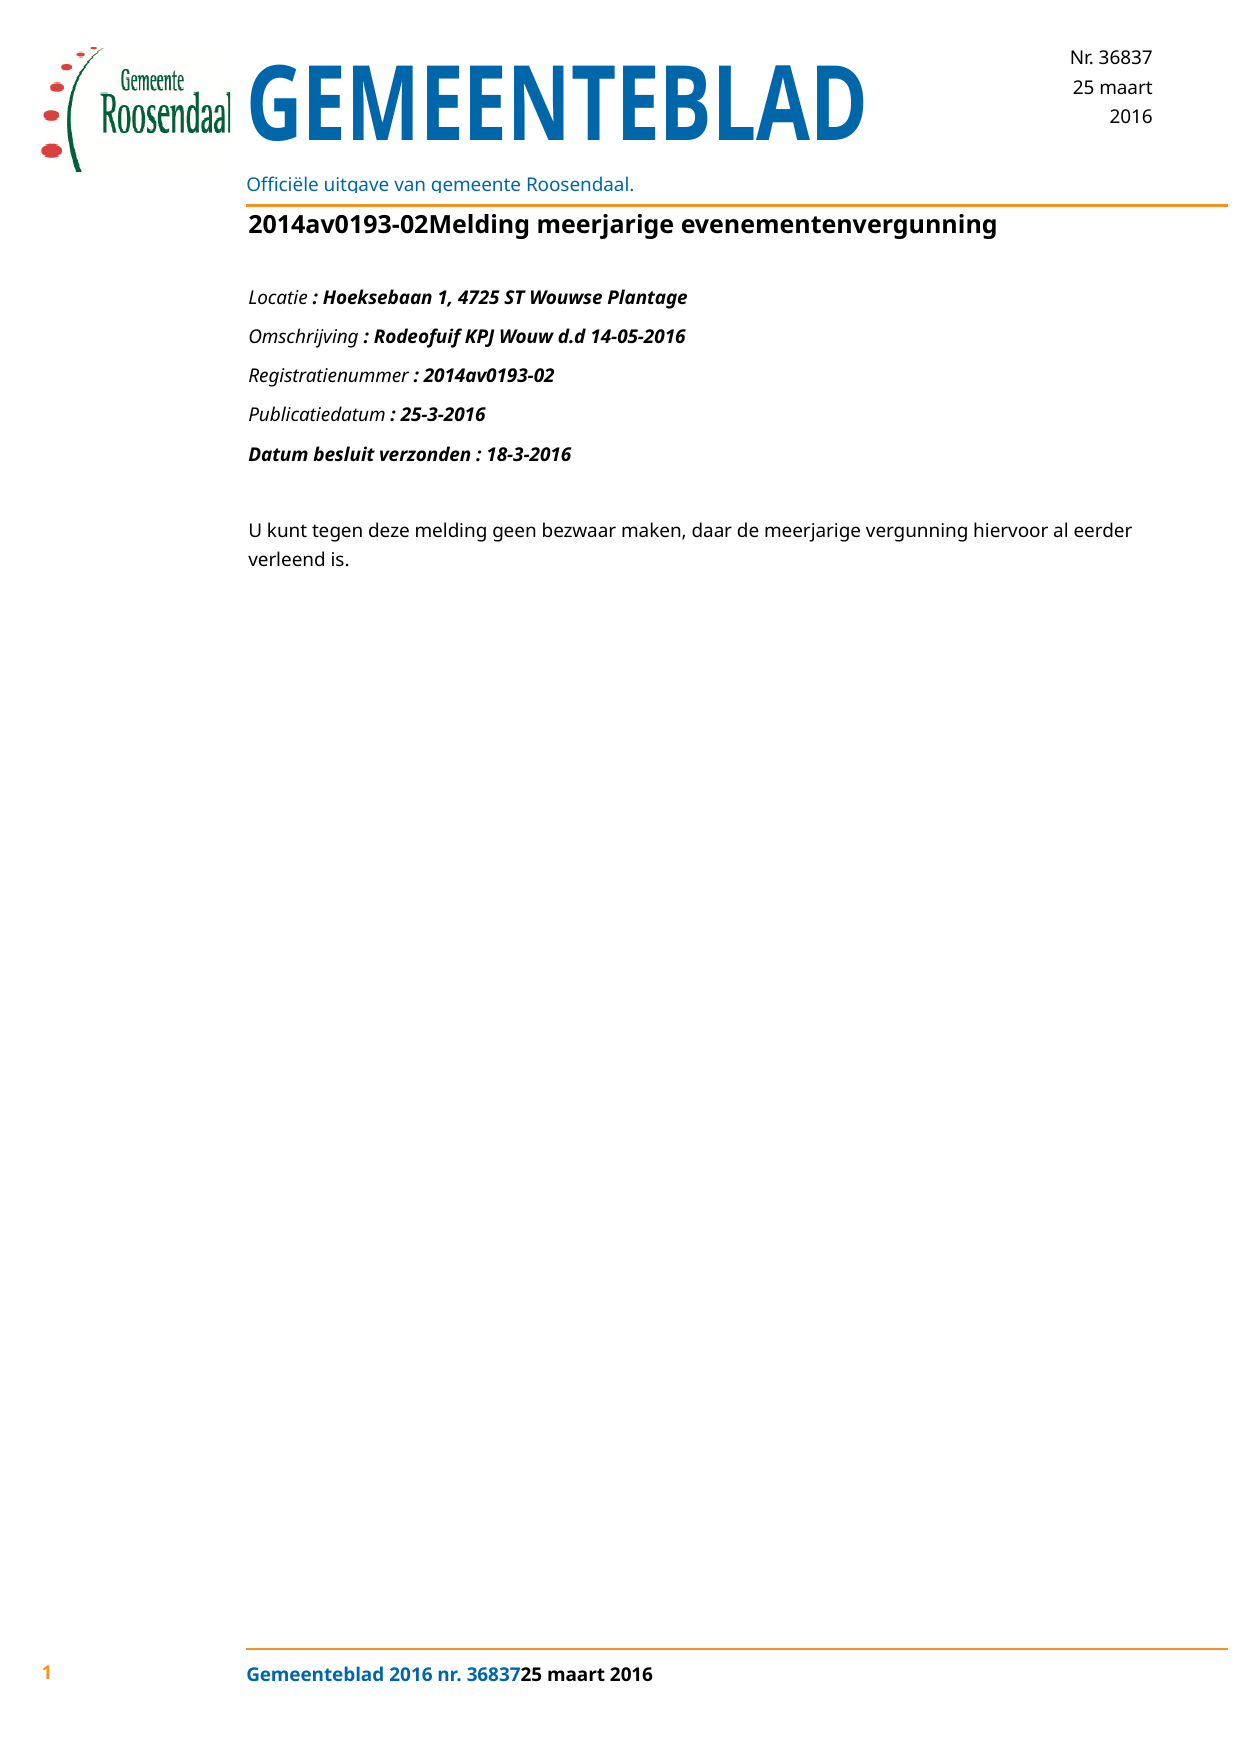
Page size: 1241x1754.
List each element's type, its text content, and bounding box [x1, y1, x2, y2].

text Omschrijving : Rodeofuif KPJ Wouw d.d 14-05-2016 [248, 323, 1152, 349]
text Datum besluit verzonden : 18-3-2016 [248, 441, 1152, 467]
text U kunt tegen deze melding geen bezwaar maken, daar de meerjarige vergunning hiervoor al eerder verleend is. [248, 517, 1152, 572]
text Publicatiedatum : 25-3-2016 [248, 402, 1152, 427]
text Locatie : Hoeksebaan 1, 4725 ST Wouwse Plantage [248, 284, 1152, 309]
text 2014av0193-02Melding meerjarige evenementenvergunning [248, 207, 1152, 241]
text Registratienummer : 2014av0193-02 [248, 362, 1152, 388]
picture [41, 47, 231, 172]
